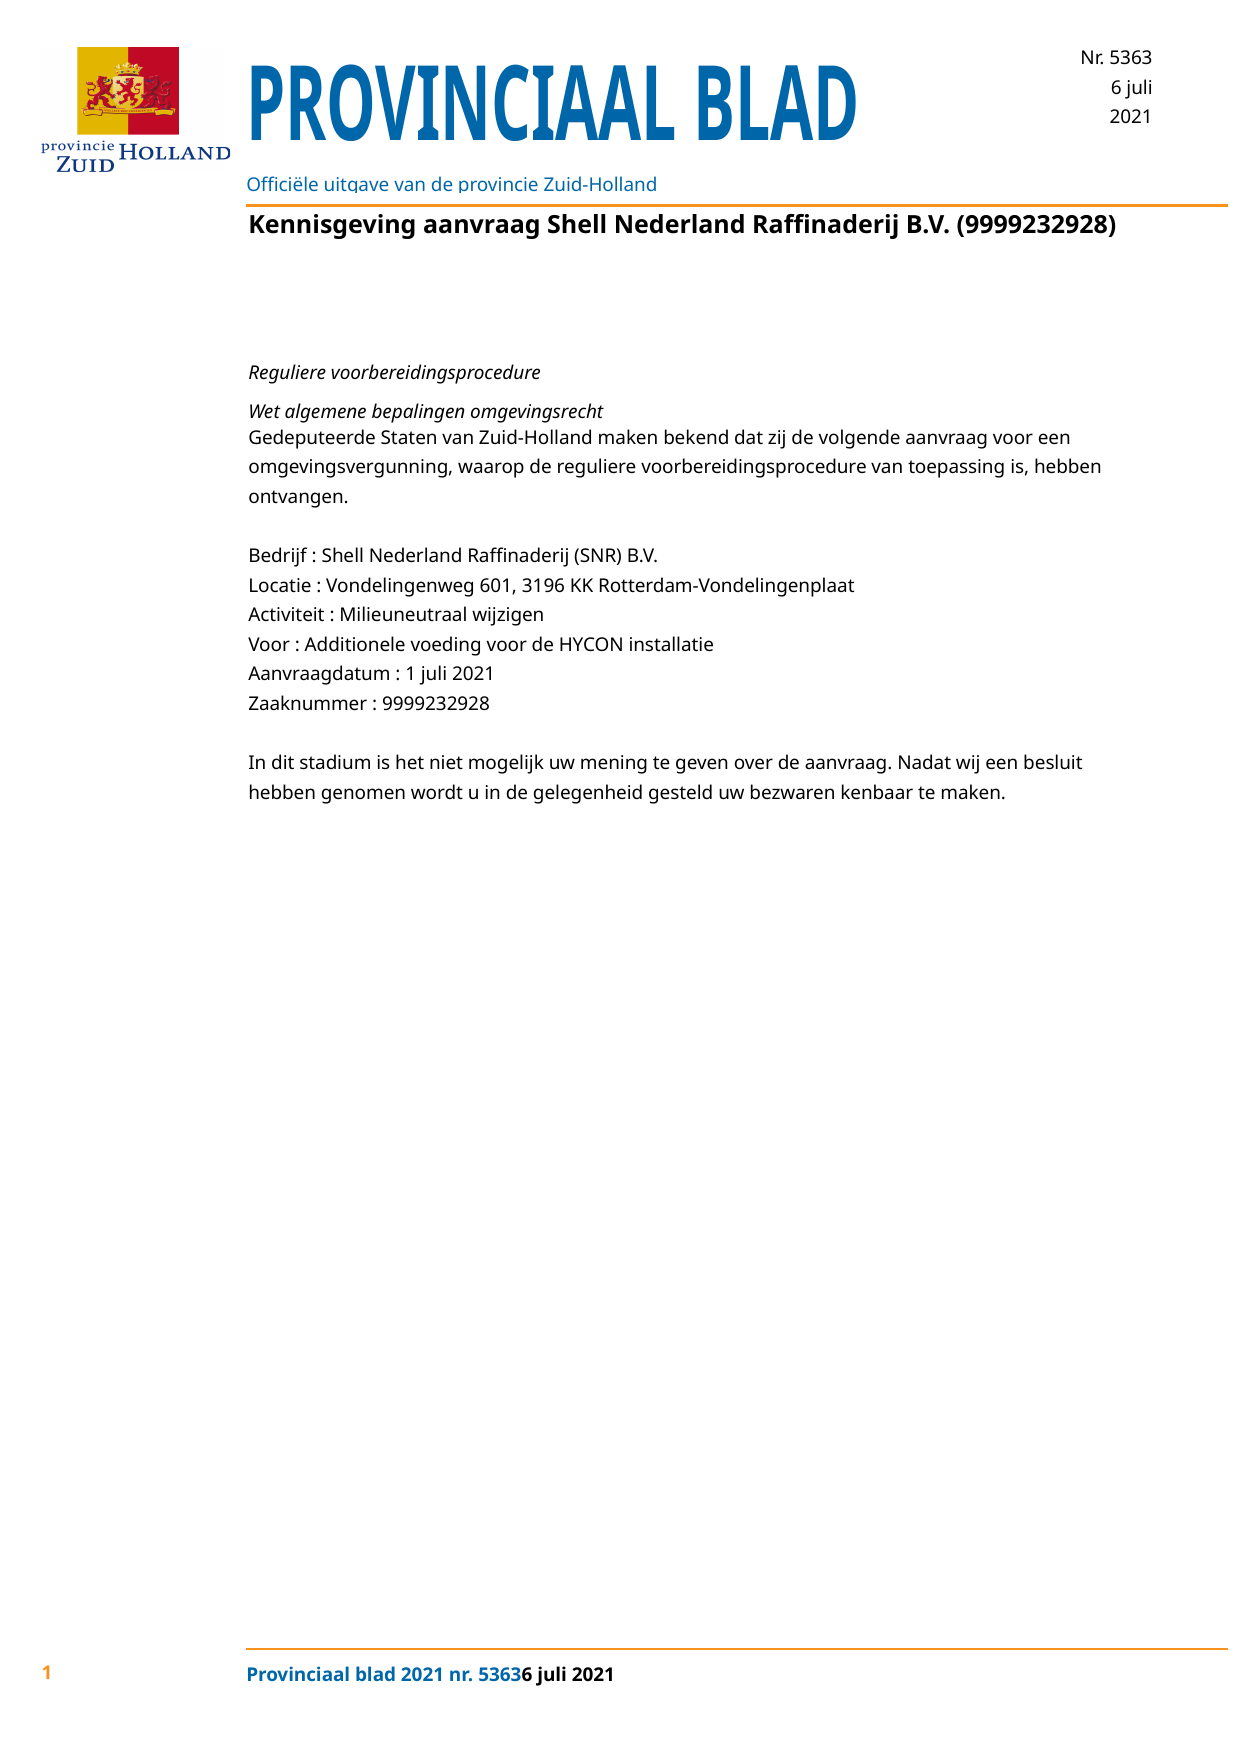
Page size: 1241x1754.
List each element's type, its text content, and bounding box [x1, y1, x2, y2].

text Gedeputeerde Staten van Zuid-Holland maken bekend dat zij de volgende aanvraag voor een omgevingsvergunning, waarop de reguliere voorbereidingsprocedure van toepassing is, hebben ontvangen. [248, 424, 1152, 509]
text Aanvraagdatum : 1 juli 2021 [248, 661, 1152, 686]
text Kennisgeving aanvraag Shell Nederland Raffinaderij B.V. (9999232928) [248, 207, 1152, 241]
text Voor : Additionele voeding voor de HYCON installatie [248, 631, 1152, 657]
text Bedrijf : Shell Nederland Raffinaderij (SNR) B.V. [248, 542, 1152, 568]
text In dit stadium is het niet mogelijk uw mening te geven over de aanvraag. Nadat wij een besluit hebben genomen wordt u in de gelegenheid gesteld uw bezwaren kenbaar te maken. [248, 749, 1152, 804]
text Zaaknummer : 9999232928 [248, 690, 1152, 716]
text Activiteit : Milieuneutraal wijzigen [248, 601, 1152, 627]
picture [41, 47, 231, 172]
text Reguliere voorbereidingsprocedure [248, 359, 1152, 384]
text Wet algemene bepalingen omgevingsrecht [248, 398, 1152, 424]
text Locatie : Vondelingenweg 601, 3196 KK Rotterdam-Vondelingenplaat [248, 572, 1152, 597]
